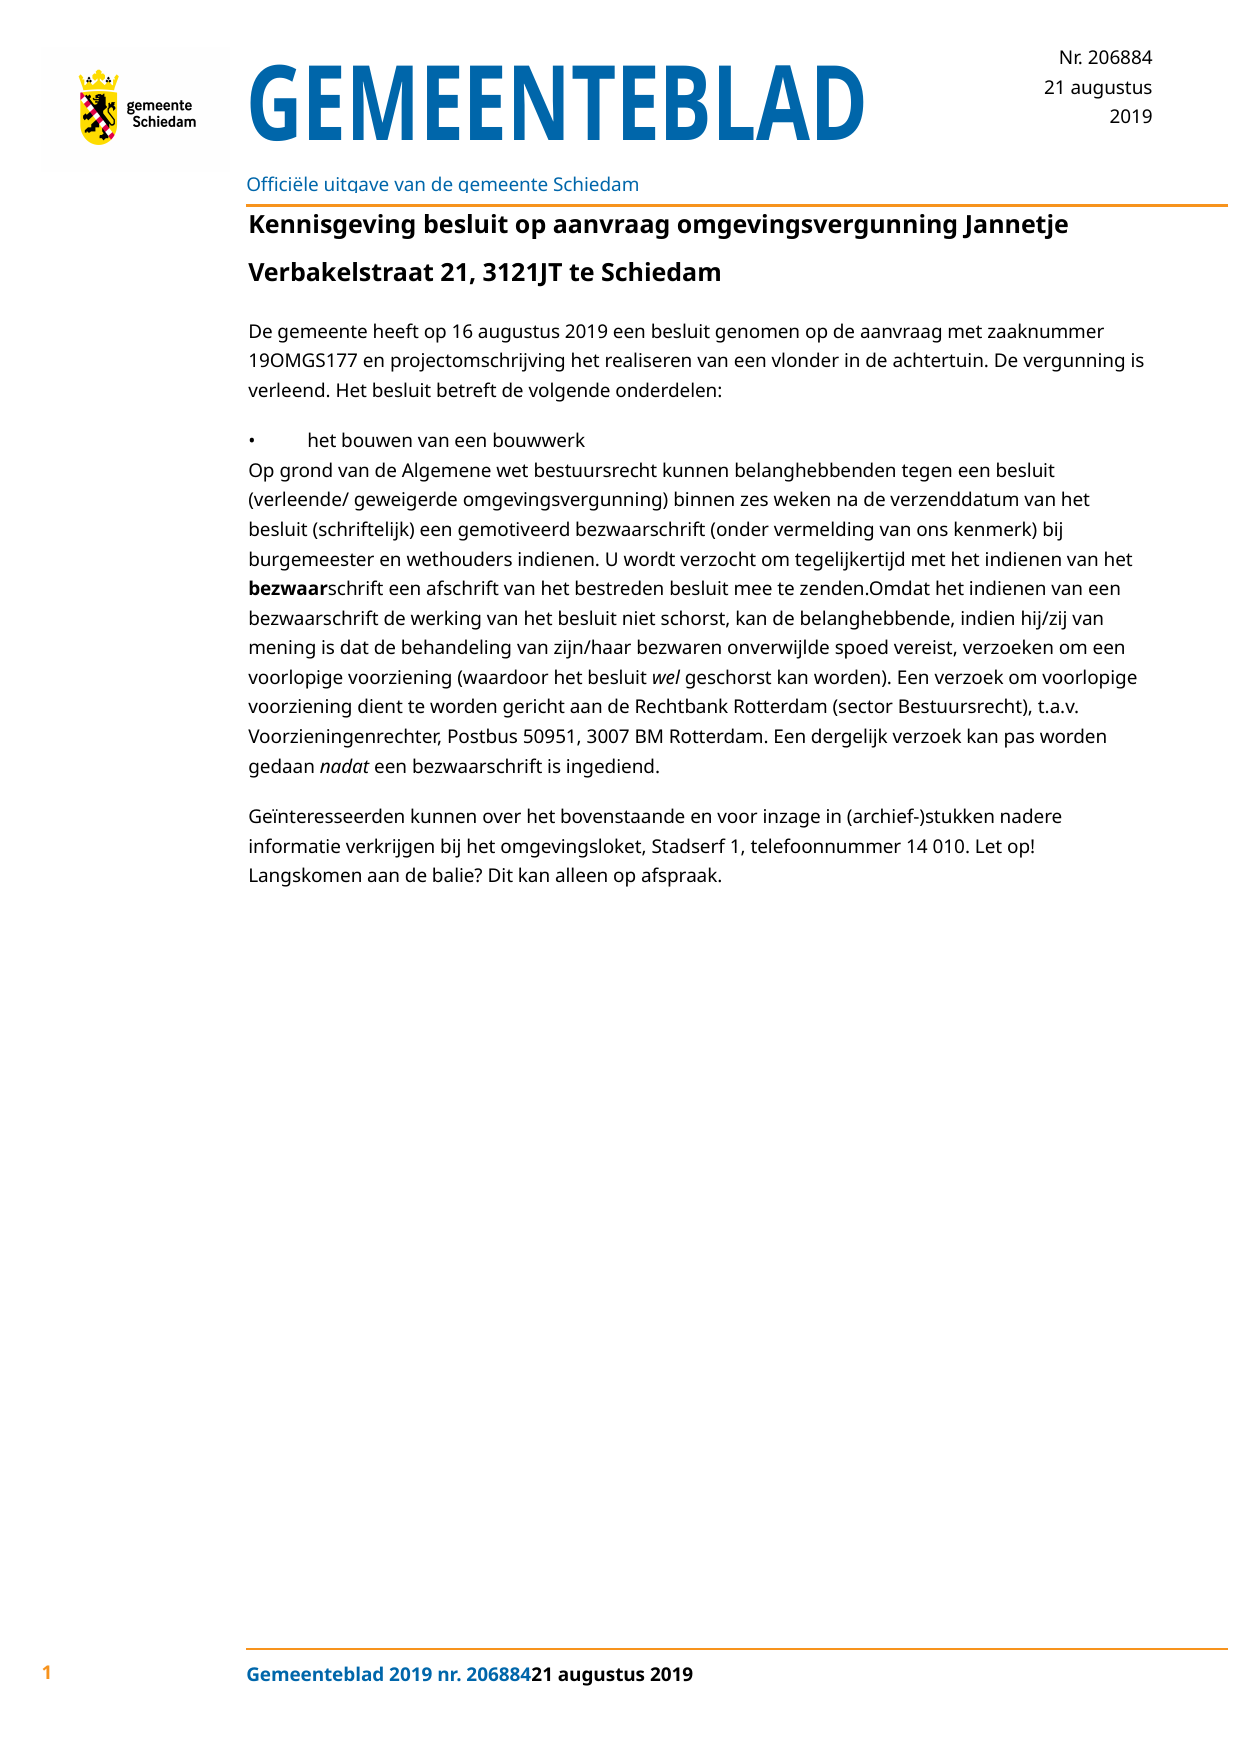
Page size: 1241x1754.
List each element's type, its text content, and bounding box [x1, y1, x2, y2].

picture [41, 47, 231, 172]
text Op grond van de Algemene wet bestuursrecht kunnen belanghebbenden tegen een besluit (verleende/ geweigerde omgevingsvergunning) binnen zes weken na de verzenddatum van het besluit (schriftelijk) een gemotiveerd bezwaarschrift (onder vermelding van ons kenmerk) bij burgemeester en wethouders indienen. U wordt verzocht om tegelijkertijd met het indienen van het bezwaarschrift een afschrift van het bestreden besluit mee te zenden.Omdat het indienen van een bezwaarschrift de werking van het besluit niet schorst, kan de belanghebbende, indien hij/zij van mening is dat de behandeling van zijn/haar bezwaren onverwijlde spoed vereist, verzoeken om een voorlopige voorziening (waardoor het besluit wel geschorst kan worden). Een verzoek om voorlopige voorziening dient te worden gericht aan de Rechtbank Rotterdam (sector Bestuursrecht), t.a.v. Voorzieningenrechter, Postbus 50951, 3007 BM Rotterdam. Een dergelijk verzoek kan pas worden gedaan nadat een bezwaarschrift is ingediend. [248, 457, 1152, 779]
text Kennisgeving besluit op aanvraag omgevingsvergunning Jannetje Verbakelstraat 21, 3121JT te Schiedam [248, 207, 1152, 288]
list het bouwen van een bouwwerk [248, 427, 1152, 453]
text De gemeente heeft op 16 augustus 2019 een besluit genomen op de aanvraag met zaaknummer 19OMGS177 en projectomschrijving het realiseren van een vlonder in de achtertuin. De vergunning is verleend. Het besluit betreft de volgende onderdelen: [248, 318, 1152, 403]
text Geïnteresseerden kunnen over het bovenstaande en voor inzage in (archief-)stukken nadere informatie verkrijgen bij het omgevingsloket, Stadserf 1, telefoonnummer 14 010. Let op! Langskomen aan de balie? Dit kan alleen op afspraak. [248, 803, 1152, 888]
